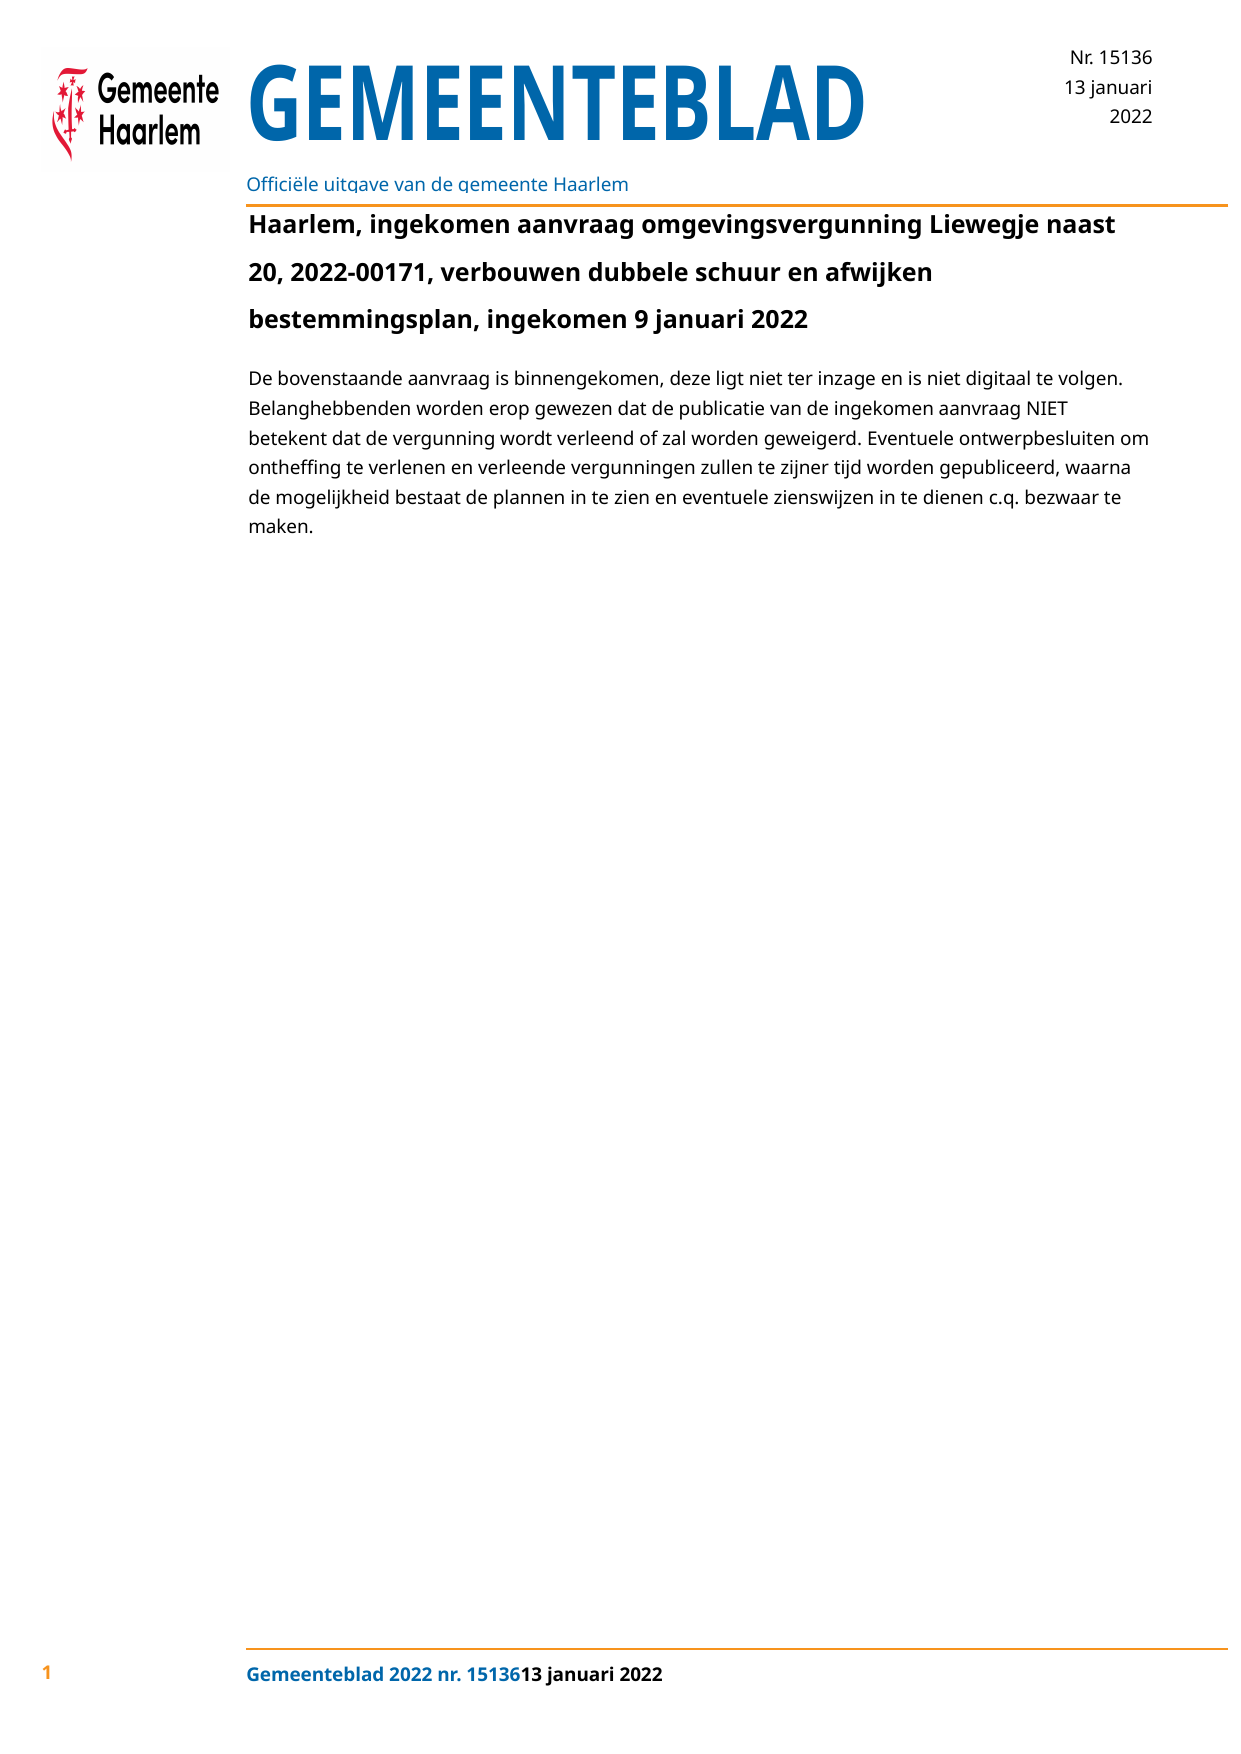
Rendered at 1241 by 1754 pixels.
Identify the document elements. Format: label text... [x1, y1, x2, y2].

text Haarlem, ingekomen aanvraag omgevingsvergunning Liewegje naast 20, 2022-00171, verbouwen dubbele schuur en afwijken bestemmingsplan, ingekomen 9 januari 2022 [248, 207, 1152, 336]
text De bovenstaande aanvraag is binnengekomen, deze ligt niet ter inzage en is niet digitaal te volgen. Belanghebbenden worden erop gewezen dat de publicatie van de ingekomen aanvraag NIET betekent dat de vergunning wordt verleend of zal worden geweigerd. Eventuele ontwerpbesluiten om ontheffing te verlenen en verleende vergunningen zullen te zijner tijd worden gepubliceerd, waarna de mogelijkheid bestaat de plannen in te zien en eventuele zienswijzen in te dienen c.q. bezwaar te maken. [248, 366, 1152, 539]
picture [41, 47, 231, 172]
